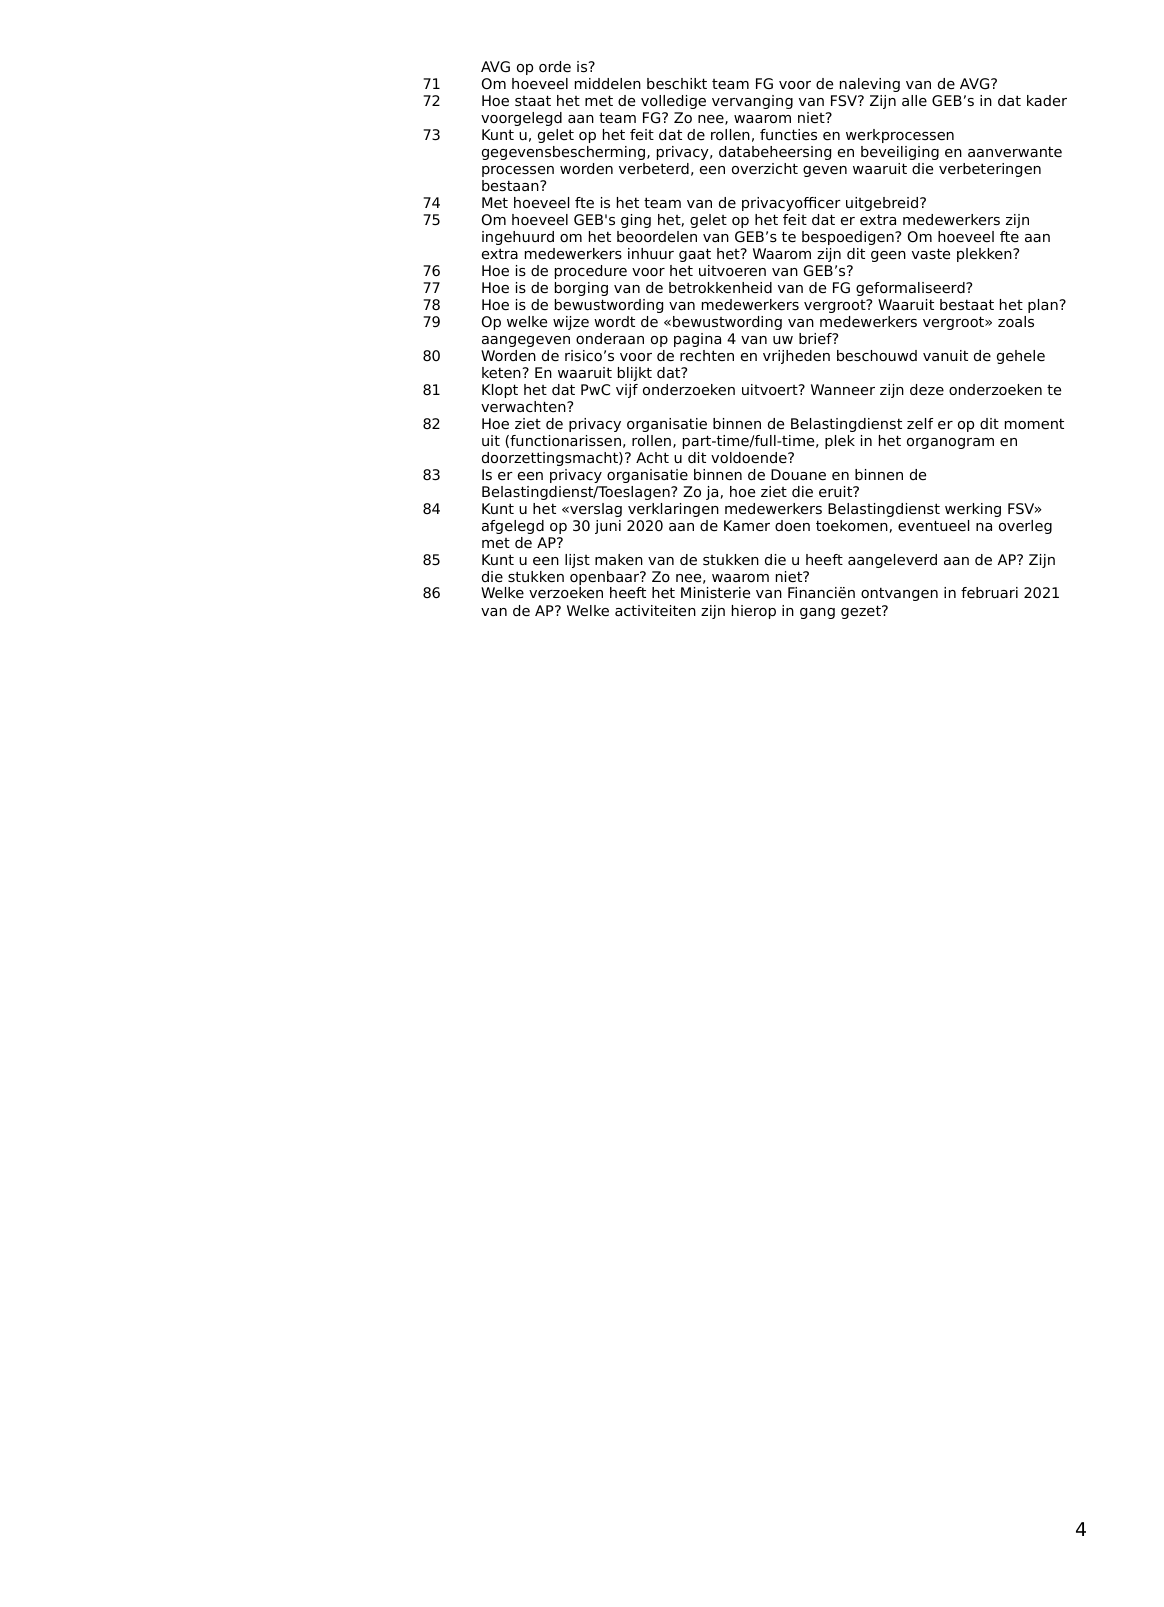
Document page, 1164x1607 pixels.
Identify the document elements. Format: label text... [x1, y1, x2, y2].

table_cell Met hoeveel fte is het team van de privacyofficer uitgebreid? [475, 195, 1087, 212]
table_cell 85 [422, 551, 475, 585]
table_cell Hoe is de bewustwording van medewerkers vergroot? Waaruit bestaat het plan? [475, 297, 1087, 314]
table_cell Om hoeveel GEB's ging het, gelet op het feit dat er extra medewerkers zijn ingehuurd om het beoordelen van GEB’s te bespoedigen? Om hoeveel fte aan extra medewerkers inhuur gaat het? Waarom zijn dit geen vaste plekken? [475, 212, 1087, 263]
table_cell Hoe is de procedure voor het uitvoeren van GEB’s? [475, 263, 1087, 280]
table_cell Op welke wijze wordt de «bewustwording van medewerkers vergroot» zoals aangegeven onderaan op pagina 4 van uw brief? [475, 314, 1087, 348]
table_cell 74 [422, 195, 475, 212]
table_cell 77 [422, 280, 475, 297]
table_cell [422, 59, 475, 76]
table_cell Kunt u een lijst maken van de stukken die u heeft aangeleverd aan de AP? Zijn die stukken openbaar? Zo nee, waarom niet? [475, 551, 1087, 585]
table_cell Worden de risico’s voor de rechten en vrijheden beschouwd vanuit de gehele keten? En waaruit blijkt dat? [475, 348, 1087, 382]
table_cell 84 [422, 501, 475, 551]
table_cell 76 [422, 263, 475, 280]
table_cell 75 [422, 212, 475, 263]
table_cell Welke verzoeken heeft het Ministerie van Financiën ontvangen in februari 2021 van de AP? Welke activiteiten zijn hierop in gang gezet? [475, 585, 1087, 619]
table_cell 79 [422, 314, 475, 348]
table_cell 71 [422, 76, 475, 93]
table_cell 83 [422, 467, 475, 501]
table_cell Kunt u het «verslag verklaringen medewerkers Belastingdienst werking FSV» afgelegd op 30 juni 2020 aan de Kamer doen toekomen, eventueel na overleg met de AP? [475, 501, 1087, 551]
table_cell 72 [422, 93, 475, 127]
table_cell 82 [422, 416, 475, 467]
table_cell Hoe is de borging van de betrokkenheid van de FG geformaliseerd? [475, 280, 1087, 297]
table_cell Om hoeveel middelen beschikt team FG voor de naleving van de AVG? [475, 76, 1087, 93]
table_cell 81 [422, 382, 475, 416]
table_cell 86 [422, 585, 475, 619]
table_cell Hoe ziet de privacy organisatie binnen de Belastingdienst zelf er op dit moment uit (functionarissen, rollen, part-time/full-time, plek in het organogram en doorzettingsmacht)? Acht u dit voldoende? [475, 416, 1087, 467]
table_cell Is er een privacy organisatie binnen de Douane en binnen de Belastingdienst/Toeslagen? Zo ja, hoe ziet die eruit? [475, 467, 1087, 501]
table_cell 73 [422, 127, 475, 195]
table_cell AVG op orde is? [475, 59, 1087, 76]
table_cell Klopt het dat PwC vijf onderzoeken uitvoert? Wanneer zijn deze onderzoeken te verwachten? [475, 382, 1087, 416]
table_cell 78 [422, 297, 475, 314]
table_cell Hoe staat het met de volledige vervanging van FSV? Zijn alle GEB’s in dat kader voorgelegd aan team FG? Zo nee, waarom niet? [475, 93, 1087, 127]
table_cell Kunt u, gelet op het feit dat de rollen, functies en werkprocessen gegevensbescherming, privacy, databeheersing en beveiliging en aanverwante processen worden verbeterd, een overzicht geven waaruit die verbeteringen bestaan? [475, 127, 1087, 195]
table_cell 80 [422, 348, 475, 382]
